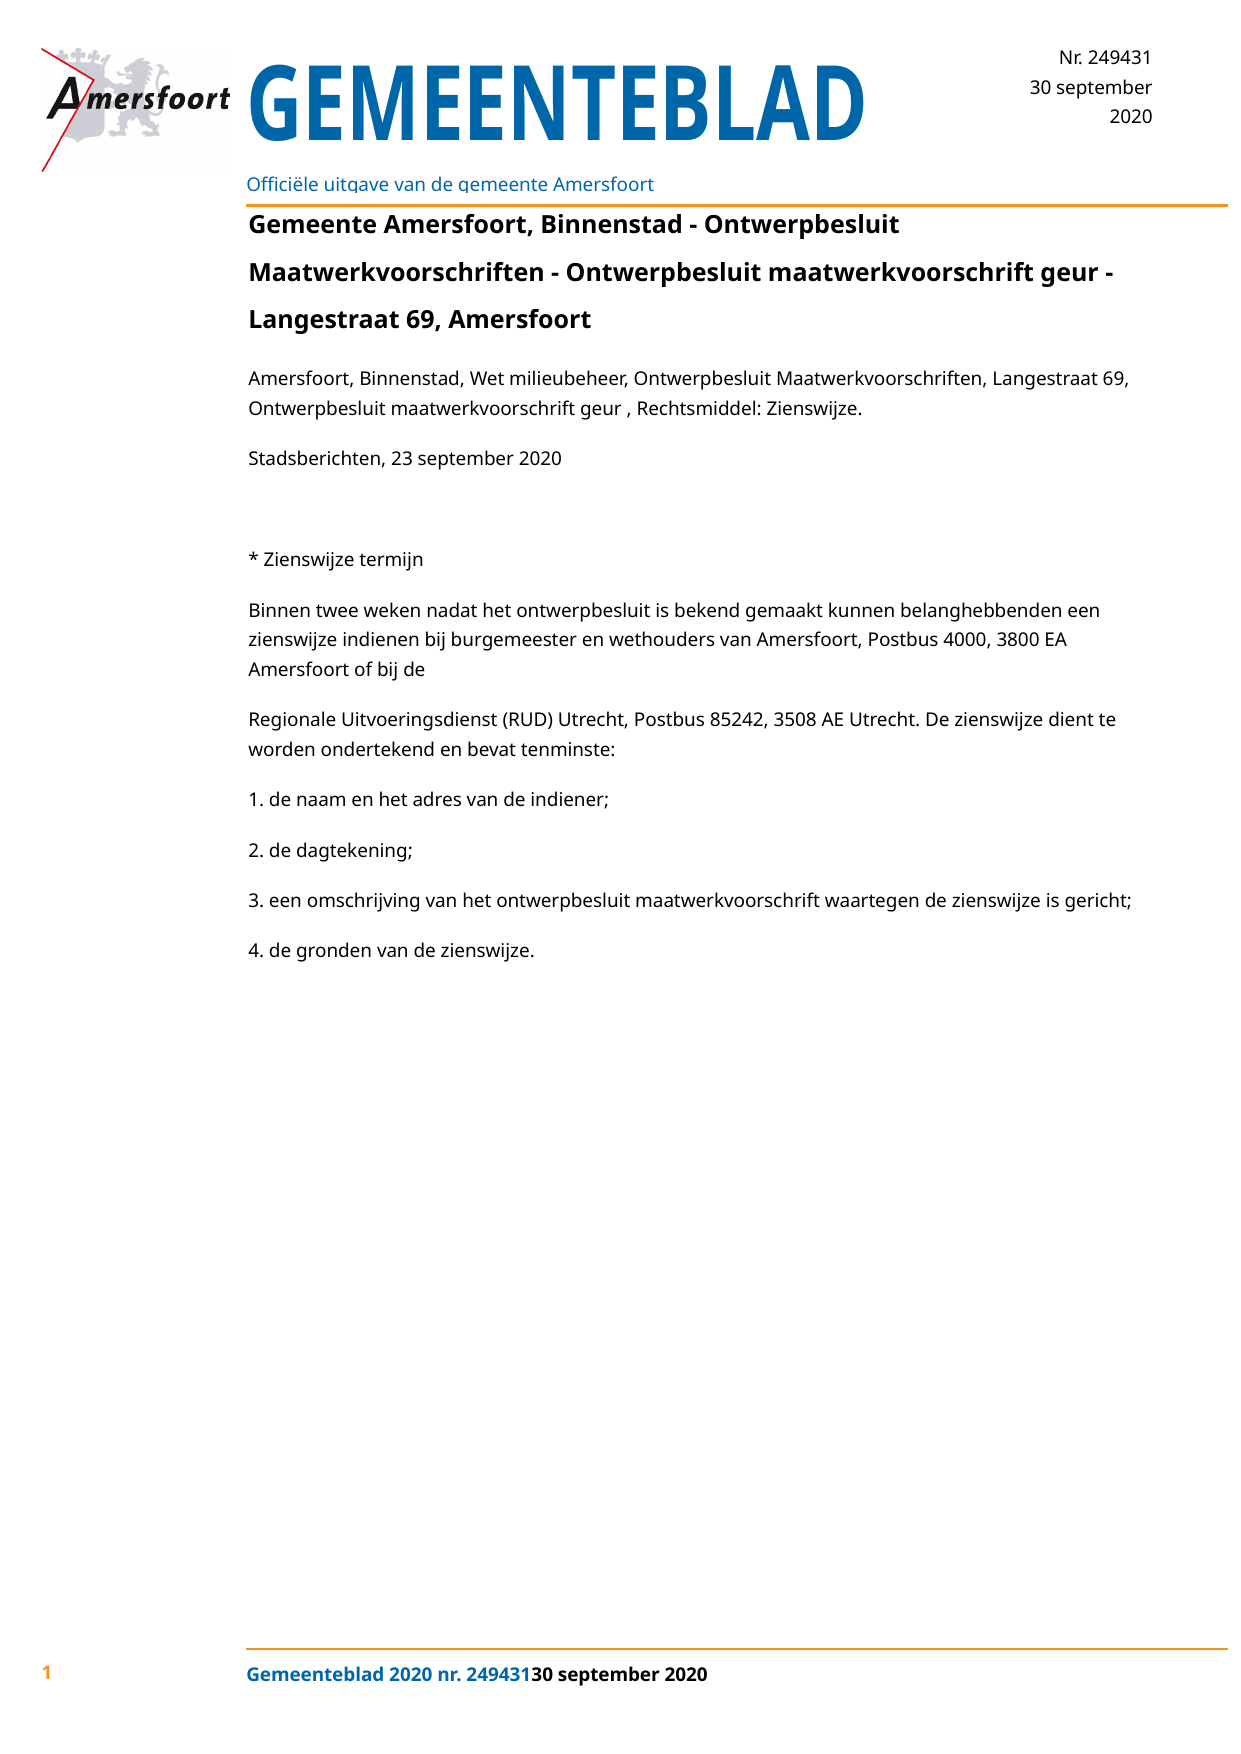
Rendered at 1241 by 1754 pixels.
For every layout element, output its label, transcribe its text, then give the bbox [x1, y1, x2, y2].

text Gemeente Amersfoort, Binnenstad - Ontwerpbesluit Maatwerkvoorschriften - Ontwerpbesluit maatwerkvoorschrift geur - Langestraat 69, Amersfoort [248, 207, 1152, 336]
text 4. de gronden van de zienswijze. [248, 938, 1152, 963]
text 2. de dagtekening; [248, 837, 1152, 862]
text 1. de naam en het adres van de indiener; [248, 786, 1152, 812]
picture [41, 47, 231, 172]
text Regionale Uitvoeringsdienst (RUD) Utrecht, Postbus 85242, 3508 AE Utrecht. De zienswijze dient te worden ondertekend en bevat tenminste: [248, 706, 1152, 762]
text Amersfoort, Binnenstad, Wet milieubeheer, Ontwerpbesluit Maatwerkvoorschriften, Langestraat 69, Ontwerpbesluit maatwerkvoorschrift geur , Rechtsmiddel: Zienswijze. [248, 366, 1152, 421]
text * Zienswijze termijn [248, 546, 1152, 572]
text Binnen twee weken nadat het ontwerpbesluit is bekend gemaakt kunnen belanghebbenden een zienswijze indienen bij burgemeester en wethouders van Amersfoort, Postbus 4000, 3800 EA Amersfoort of bij de [248, 597, 1152, 682]
text 3. een omschrijving van het ontwerpbesluit maatwerkvoorschrift waartegen de zienswijze is gericht; [248, 887, 1152, 913]
text Stadsberichten, 23 september 2020 [248, 446, 1152, 471]
